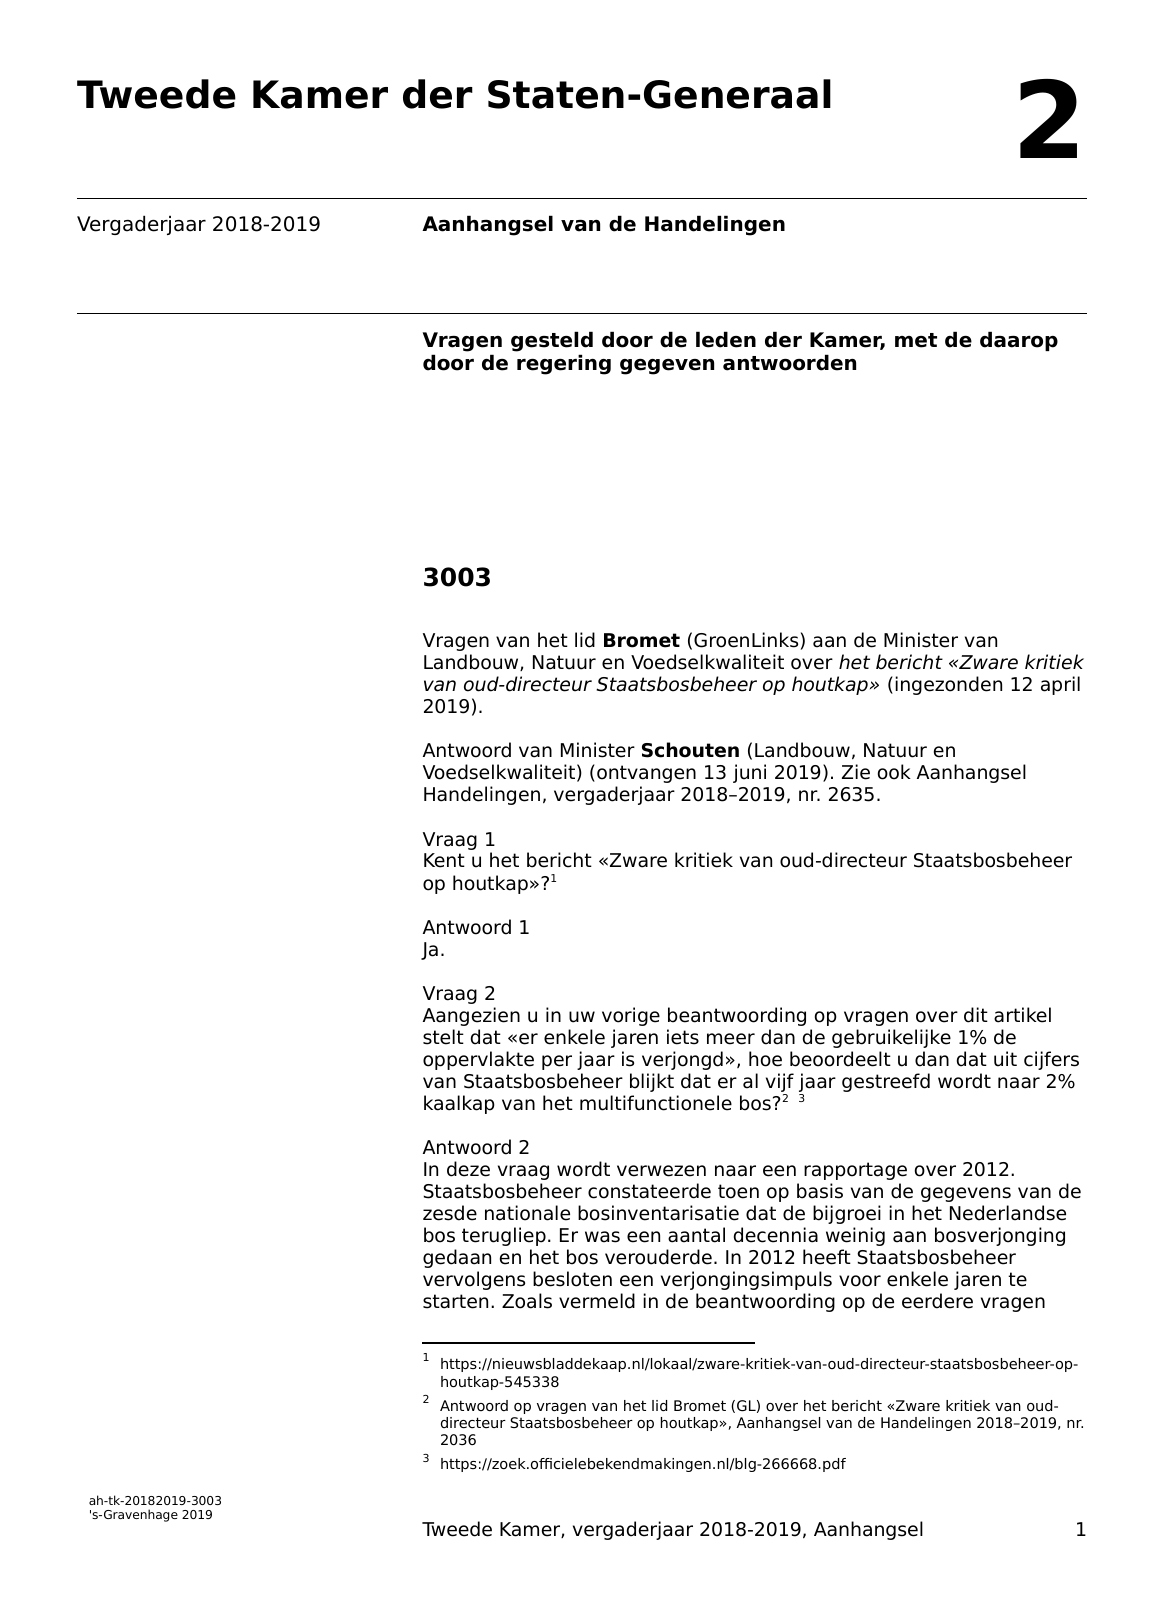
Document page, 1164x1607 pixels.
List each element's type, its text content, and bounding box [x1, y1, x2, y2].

text ah-tk-20182019-3003 [88, 1494, 323, 1508]
text Antwoord op vragen van het lid Bromet (GL) over het bericht «Zware kritiek van oud-directeur Staatsbosbeheer op houtkap», Aanhangsel van de Handelingen 2018–2019, nr. 2036 [422, 1393, 1087, 1449]
table_cell Aanhangsel van de Handelingen [422, 199, 1087, 313]
text 's-Gravenhage 2019 [88, 1508, 323, 1522]
text Aangezien u in uw vorige beantwoording op vragen over dit artikel stelt dat «er enkele jaren iets meer dan de gebruikelijke 1% de oppervlakte per jaar is verjongd», hoe beoordeelt u dan dat uit cijfers van Staatsbosbeheer blijkt dat er al vijf jaar gestreefd wordt naar 2% kaalkap van het multifunctionele bos? [422, 1005, 1087, 1114]
text In deze vraag wordt verwezen naar een rapportage over 2012. Staatsbosbeheer constateerde toen op basis van de gegevens van de zesde nationale bosinventarisatie dat de bijgroei in het Nederlandse bos terugliep. Er was een aantal decennia weinig aan bosverjonging gedaan en het bos verouderde. In 2012 heeft Staatsbosbeheer vervolgens besloten een verjongingsimpuls voor enkele jaren te starten. Zoals vermeld in de beantwoording op de eerdere vragen [422, 1159, 1087, 1313]
text Ja. [422, 938, 1087, 961]
text Vraag 1 [422, 828, 1087, 850]
text https://nieuwsbladdekaap.nl/lokaal/zware-kritiek-van-oud-directeur-staatsbosbeheer-op-houtkap-545338 [422, 1352, 1087, 1391]
text 3003 [422, 563, 1087, 592]
text Antwoord van Minister Schouten (Landbouw, Natuur en Voedselkwaliteit) (ontvangen 13 juni 2019). Zie ook Aanhangsel Handelingen, vergaderjaar 2018–2019, nr. 2635. [422, 740, 1087, 806]
text Antwoord 2 [422, 1137, 1087, 1159]
table_cell [77, 314, 422, 375]
text https://zoek.officielebekendmakingen.nl/blg-266668.pdf [422, 1452, 1087, 1474]
table_header 2 [886, 59, 1087, 198]
text Kent u het bericht «Zware kritiek van oud-directeur Staatsbosbeheer op houtkap»? [422, 850, 1087, 894]
text Vragen van het lid Bromet (GroenLinks) aan de Minister van Landbouw, Natuur en Voedselkwaliteit over het bericht «Zware kritiek van oud-directeur Staatsbosbeheer op houtkap» (ingezonden 12 april 2019). [422, 630, 1087, 718]
table_cell Vergaderjaar 2018-2019 [77, 199, 422, 313]
text Vraag 2 [422, 983, 1087, 1005]
table_header Tweede Kamer der Staten-Generaal [77, 59, 886, 198]
table_cell Vragen gesteld door de leden der Kamer, met de daarop door de regering gegeven antwoorden [422, 314, 1087, 375]
text Antwoord 1 [422, 917, 1087, 938]
